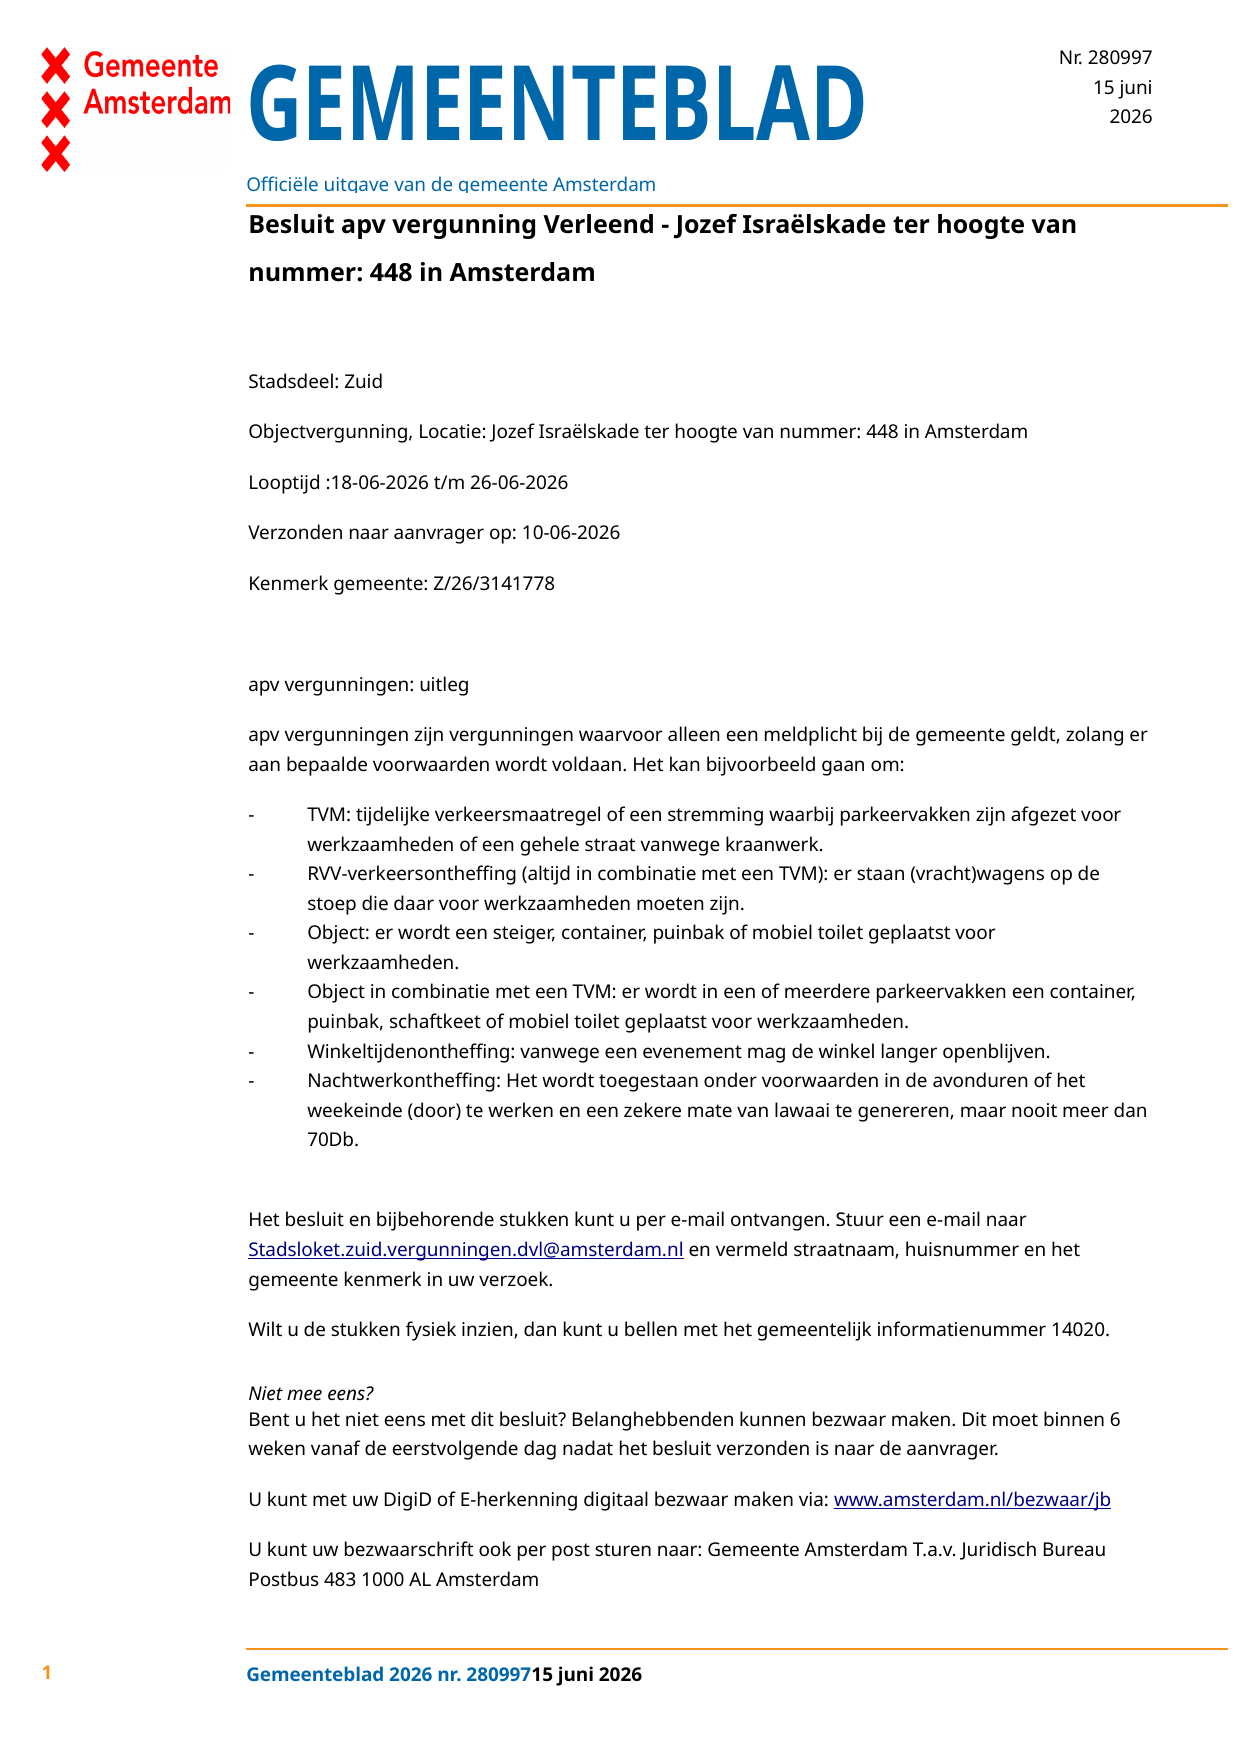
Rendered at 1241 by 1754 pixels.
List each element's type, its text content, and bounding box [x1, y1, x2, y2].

list Nachtwerkontheffing: Het wordt toegestaan onder voorwaarden in de avonduren of het weekeinde (door) te werken en een zekere mate van lawaai te genereren, maar nooit meer dan 70Db. [248, 1067, 1152, 1152]
list Winkeltijdenontheffing: vanwege een evenement mag de winkel langer openblijven. [248, 1038, 1152, 1064]
text Looptijd :18-06-2026 t/m 26-06-2026 [248, 469, 1152, 495]
text Besluit apv vergunning Verleend - Jozef Israëlskade ter hoogte van nummer: 448 in Amsterdam [248, 207, 1152, 288]
list Object in combinatie met een TVM: er wordt in een of meerdere parkeervakken een container, puinbak, schaftkeet of mobiel toilet geplaatst voor werkzaamheden. [248, 979, 1152, 1034]
text apv vergunningen zijn vergunningen waarvoor alleen een meldplicht bij de gemeente geldt, zolang er aan bepaalde voorwaarden wordt voldaan. Het kan bijvoorbeeld gaan om: [248, 721, 1152, 777]
text Niet mee eens? [248, 1380, 1152, 1406]
text U kunt met uw DigiD of E-herkenning digitaal bezwaar maken via: www.amsterdam.nl/bezwaar/jb [248, 1486, 1152, 1512]
text Verzonden naar aanvrager op: 10-06-2026 [248, 519, 1152, 545]
text Bent u het niet eens met dit besluit? Belanghebbenden kunnen bezwaar maken. Dit moet binnen 6 weken vanaf de eerstvolgende dag nadat het besluit verzonden is naar de aanvrager. [248, 1406, 1152, 1461]
list RVV-verkeersontheffing (altijd in combinatie met een TVM): er staan (vracht)wagens op de stoep die daar voor werkzaamheden moeten zijn. [248, 860, 1152, 916]
picture [41, 47, 231, 172]
text Stadsdeel: Zuid [248, 368, 1152, 394]
text U kunt uw bezwaarschrift ook per post sturen naar: Gemeente Amsterdam T.a.v. Juridisch Bureau Postbus 483 1000 AL Amsterdam [248, 1536, 1152, 1592]
text Kenmerk gemeente: Z/26/3141778 [248, 570, 1152, 596]
text Het besluit en bijbehorende stukken kunt u per e-mail ontvangen. Stuur een e-mail naar Stadsloket.zuid.vergunningen.dvl@amsterdam.nl en vermeld straatnaam, huisnummer en het gemeente kenmerk in uw verzoek. [248, 1207, 1152, 1292]
text apv vergunningen: uitleg [248, 671, 1152, 697]
text Objectvergunning, Locatie: Jozef Israëlskade ter hoogte van nummer: 448 in Amsterdam [248, 419, 1152, 444]
text Wilt u de stukken fysiek inzien, dan kunt u bellen met het gemeentelijk informatienummer 14020. [248, 1316, 1152, 1342]
list TVM: tijdelijke verkeersmaatregel of een stremming waarbij parkeervakken zijn afgezet voor werkzaamheden of een gehele straat vanwege kraanwerk. [248, 801, 1152, 857]
list Object: er wordt een steiger, container, puinbak of mobiel toilet geplaatst voor werkzaamheden. [248, 919, 1152, 975]
